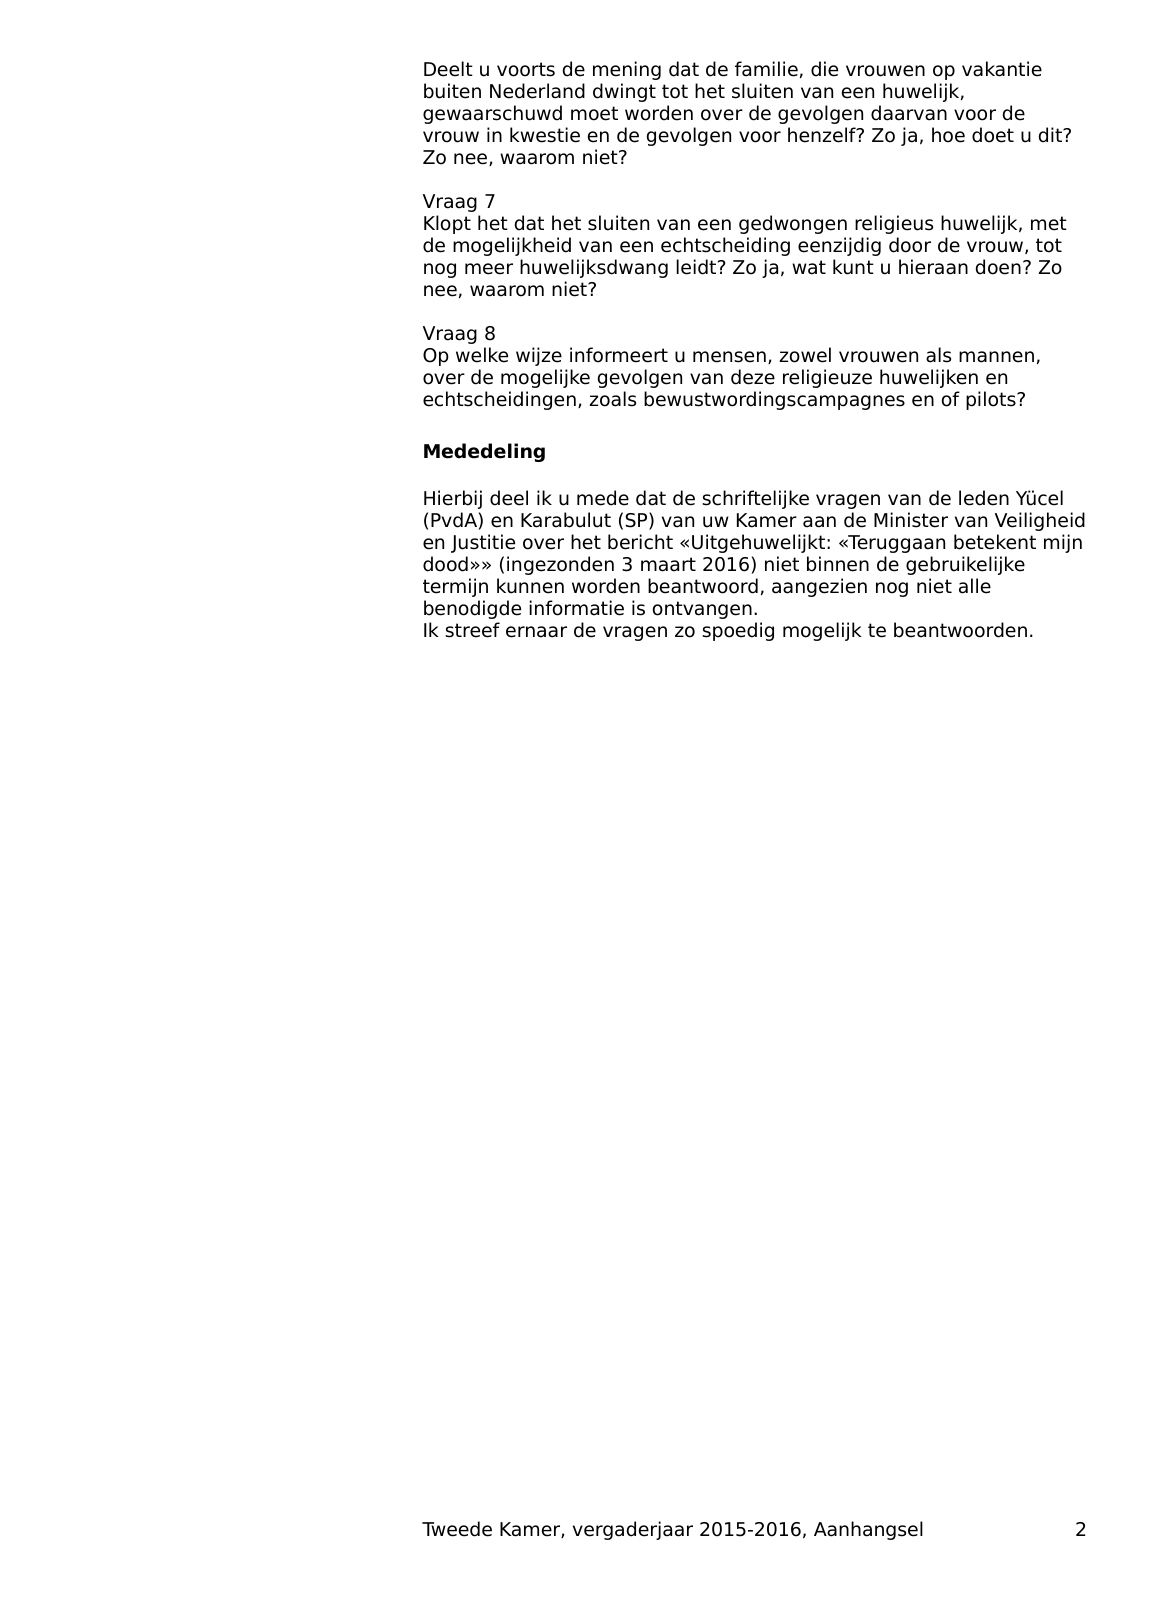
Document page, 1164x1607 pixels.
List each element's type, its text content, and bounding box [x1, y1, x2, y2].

text Vraag 7 [422, 191, 1087, 213]
text Vraag 8 [422, 323, 1087, 345]
subtitle Mededeling [422, 441, 1087, 463]
text Hierbij deel ik u mede dat de schriftelijke vragen van de leden Yücel (PvdA) en Karabulut (SP) van uw Kamer aan de Minister van Veiligheid en Justitie over het bericht «Uitgehuwelijkt: «Teruggaan betekent mijn dood»» (ingezonden 3 maart 2016) niet binnen de gebruikelijke termijn kunnen worden beantwoord, aangezien nog niet alle benodigde informatie is ontvangen. [422, 488, 1087, 620]
text Klopt het dat het sluiten van een gedwongen religieus huwelijk, met de mogelijkheid van een echtscheiding eenzijdig door de vrouw, tot nog meer huwelijksdwang leidt? Zo ja, wat kunt u hieraan doen? Zo nee, waarom niet? [422, 213, 1087, 301]
text Ik streef ernaar de vragen zo spoedig mogelijk te beantwoorden. [422, 620, 1087, 642]
text Op welke wijze informeert u mensen, zowel vrouwen als mannen, over de mogelijke gevolgen van deze religieuze huwelijken en echtscheidingen, zoals bewustwordingscampagnes en of pilots? [422, 345, 1087, 411]
text Deelt u voorts de mening dat de familie, die vrouwen op vakantie buiten Nederland dwingt tot het sluiten van een huwelijk, gewaarschuwd moet worden over de gevolgen daarvan voor de vrouw in kwestie en de gevolgen voor henzelf? Zo ja, hoe doet u dit? Zo nee, waarom niet? [422, 59, 1087, 169]
